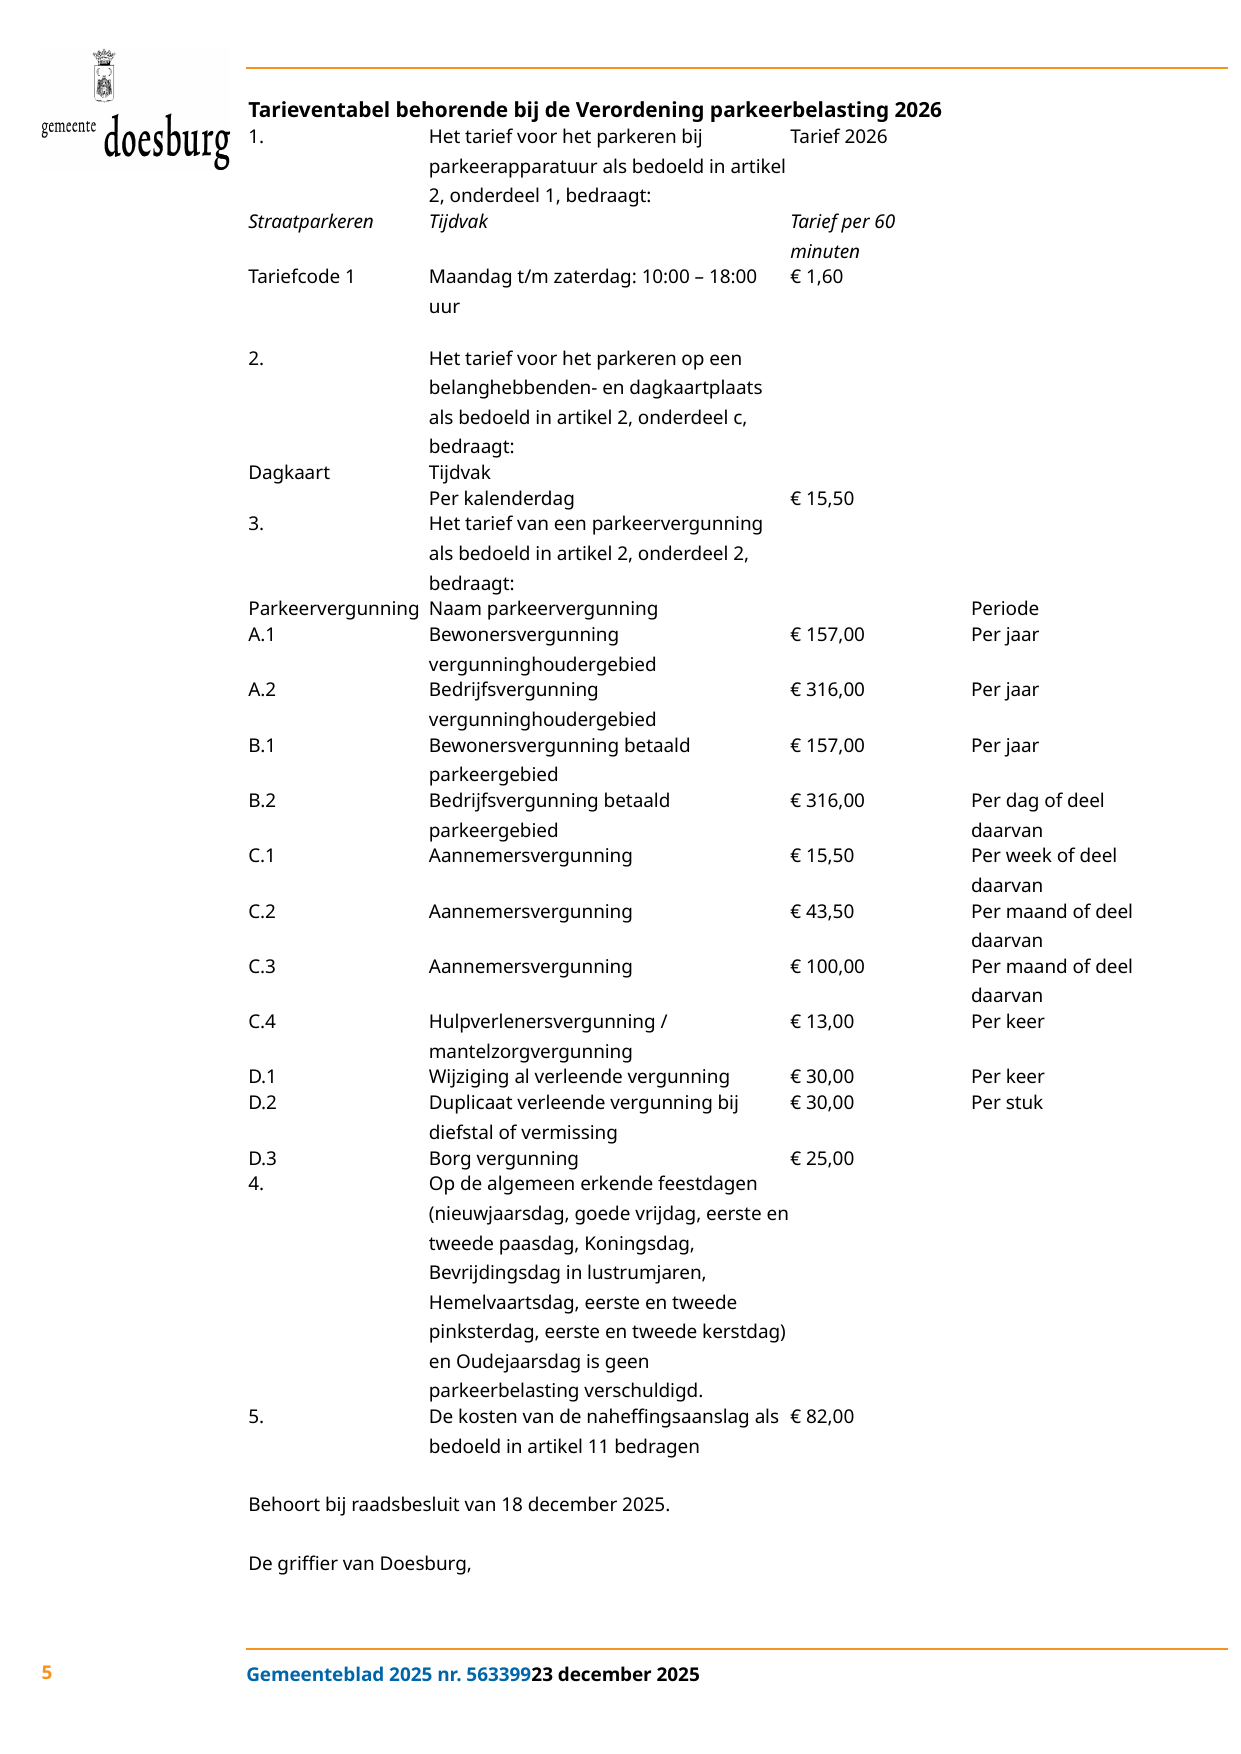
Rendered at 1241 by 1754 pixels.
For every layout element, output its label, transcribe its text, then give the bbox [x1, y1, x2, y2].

table_cell Hulpverlenersvergunning / mantelzorgvergunning [429, 1009, 790, 1064]
table_cell € 30,00 [790, 1064, 971, 1089]
table_cell [971, 1171, 1152, 1403]
table_cell C.1 [248, 843, 429, 898]
table_cell B.2 [248, 787, 429, 842]
table_header 1. [248, 124, 429, 208]
table_cell 2. [248, 345, 429, 459]
table_cell 5. [248, 1403, 429, 1459]
table_cell Borg vergunning [429, 1145, 790, 1171]
table_cell € 157,00 [790, 621, 971, 677]
table_cell A.1 [248, 621, 429, 677]
table_cell Per jaar [971, 677, 1152, 732]
table_cell Op de algemeen erkende feestdagen (nieuwjaarsdag, goede vrijdag, eerste en tweede paasdag, Koningsdag, Bevrijdingsdag in lustrumjaren, Hemelvaartsdag, eerste en tweede pinksterdag, eerste en tweede kerstdag) en Oudejaarsdag is geen parkeerbelasting verschuldigd. [429, 1171, 790, 1403]
table_cell B.1 [248, 732, 429, 787]
table_cell € 157,00 [790, 732, 971, 787]
table_cell 4. [248, 1171, 429, 1403]
table_cell Per week of deel daarvan [971, 843, 1152, 898]
table_cell [248, 485, 429, 511]
table_cell € 316,00 [790, 677, 971, 732]
table_header [971, 124, 1152, 208]
table_cell [790, 596, 971, 621]
table_cell Dagkaart [248, 459, 429, 485]
table_cell Per maand of deel daarvan [971, 953, 1152, 1008]
table_cell C.2 [248, 898, 429, 953]
table_cell Per kalenderdag [429, 485, 790, 511]
table_cell C.3 [248, 953, 429, 1008]
table_cell [790, 511, 971, 596]
table_cell Tijdvak [429, 208, 790, 264]
table_cell [971, 1145, 1152, 1171]
picture [41, 47, 231, 172]
table_cell Naam parkeervergunning [429, 596, 790, 621]
table_cell A.2 [248, 677, 429, 732]
table_cell Bedrijfsvergunning betaald parkeergebied [429, 787, 790, 842]
table_cell Aannemersvergunning [429, 953, 790, 1008]
table_cell Per maand of deel daarvan [971, 898, 1152, 953]
table_cell Per keer [971, 1064, 1152, 1089]
table_header Het tarief voor het parkeren bij parkeerapparatuur als bedoeld in artikel 2, onderdeel 1, bedraagt: [429, 124, 790, 208]
table_cell € 15,50 [790, 843, 971, 898]
table_cell € 13,00 [790, 1009, 971, 1064]
table_cell € 43,50 [790, 898, 971, 953]
table_cell [248, 319, 429, 345]
text De griffier van Doesburg, [248, 1551, 1152, 1576]
table_cell Bedrijfsvergunning vergunninghoudergebied [429, 677, 790, 732]
table_cell Bewonersvergunning betaald parkeergebied [429, 732, 790, 787]
table_cell [790, 319, 971, 345]
table_cell Per dag of deel daarvan [971, 787, 1152, 842]
table_cell [971, 208, 1152, 264]
table_cell [790, 345, 971, 459]
table_cell Per jaar [971, 621, 1152, 677]
table_cell Bewonersvergunning vergunninghoudergebied [429, 621, 790, 677]
table_cell € 25,00 [790, 1145, 971, 1171]
table_cell D.2 [248, 1090, 429, 1145]
table_cell € 30,00 [790, 1090, 971, 1145]
table_cell [971, 1403, 1152, 1459]
table_cell € 15,50 [790, 485, 971, 511]
table_cell € 82,00 [790, 1403, 971, 1459]
table_cell De kosten van de naheffingsaanslag als bedoeld in artikel 11 bedragen [429, 1403, 790, 1459]
table_cell C.4 [248, 1009, 429, 1064]
table_cell 3. [248, 511, 429, 596]
table_cell [971, 319, 1152, 345]
table_cell [971, 485, 1152, 511]
table_cell Maandag t/m zaterdag: 10:00 – 18:00 uur [429, 264, 790, 319]
table_cell Het tarief voor het parkeren op een belanghebbenden- en dagkaartplaats als bedoeld in artikel 2, onderdeel c, bedraagt: [429, 345, 790, 459]
table_cell [971, 459, 1152, 485]
table_cell Tarief per 60 minuten [790, 208, 971, 264]
table_cell D.3 [248, 1145, 429, 1171]
table_cell [790, 1171, 971, 1403]
table_cell D.1 [248, 1064, 429, 1089]
text Behoort bij raadsbesluit van 18 december 2025. [248, 1491, 1152, 1517]
table_cell Per keer [971, 1009, 1152, 1064]
table_cell [971, 264, 1152, 319]
table_cell Wijziging al verleende vergunning [429, 1064, 790, 1089]
table_cell Parkeervergunning [248, 596, 429, 621]
table_cell [971, 345, 1152, 459]
table_cell Tijdvak [429, 459, 790, 485]
table_cell Tariefcode 1 [248, 264, 429, 319]
table_cell Aannemersvergunning [429, 898, 790, 953]
table_cell Het tarief van een parkeervergunning als bedoeld in artikel 2, onderdeel 2, bedraagt: [429, 511, 790, 596]
table_header Tarief 2026 [790, 124, 971, 208]
table_cell € 1,60 [790, 264, 971, 319]
table_cell Aannemersvergunning [429, 843, 790, 898]
text Tarieventabel behorende bij de Verordening parkeerbelasting 2026 [248, 95, 1152, 123]
table_cell Straatparkeren [248, 208, 429, 264]
table_cell [429, 319, 790, 345]
table_cell Per jaar [971, 732, 1152, 787]
table_cell € 100,00 [790, 953, 971, 1008]
table_cell [790, 459, 971, 485]
table_cell [971, 511, 1152, 596]
table_cell Periode [971, 596, 1152, 621]
table_cell Duplicaat verleende vergunning bij diefstal of vermissing [429, 1090, 790, 1145]
table_cell Per stuk [971, 1090, 1152, 1145]
table_cell € 316,00 [790, 787, 971, 842]
